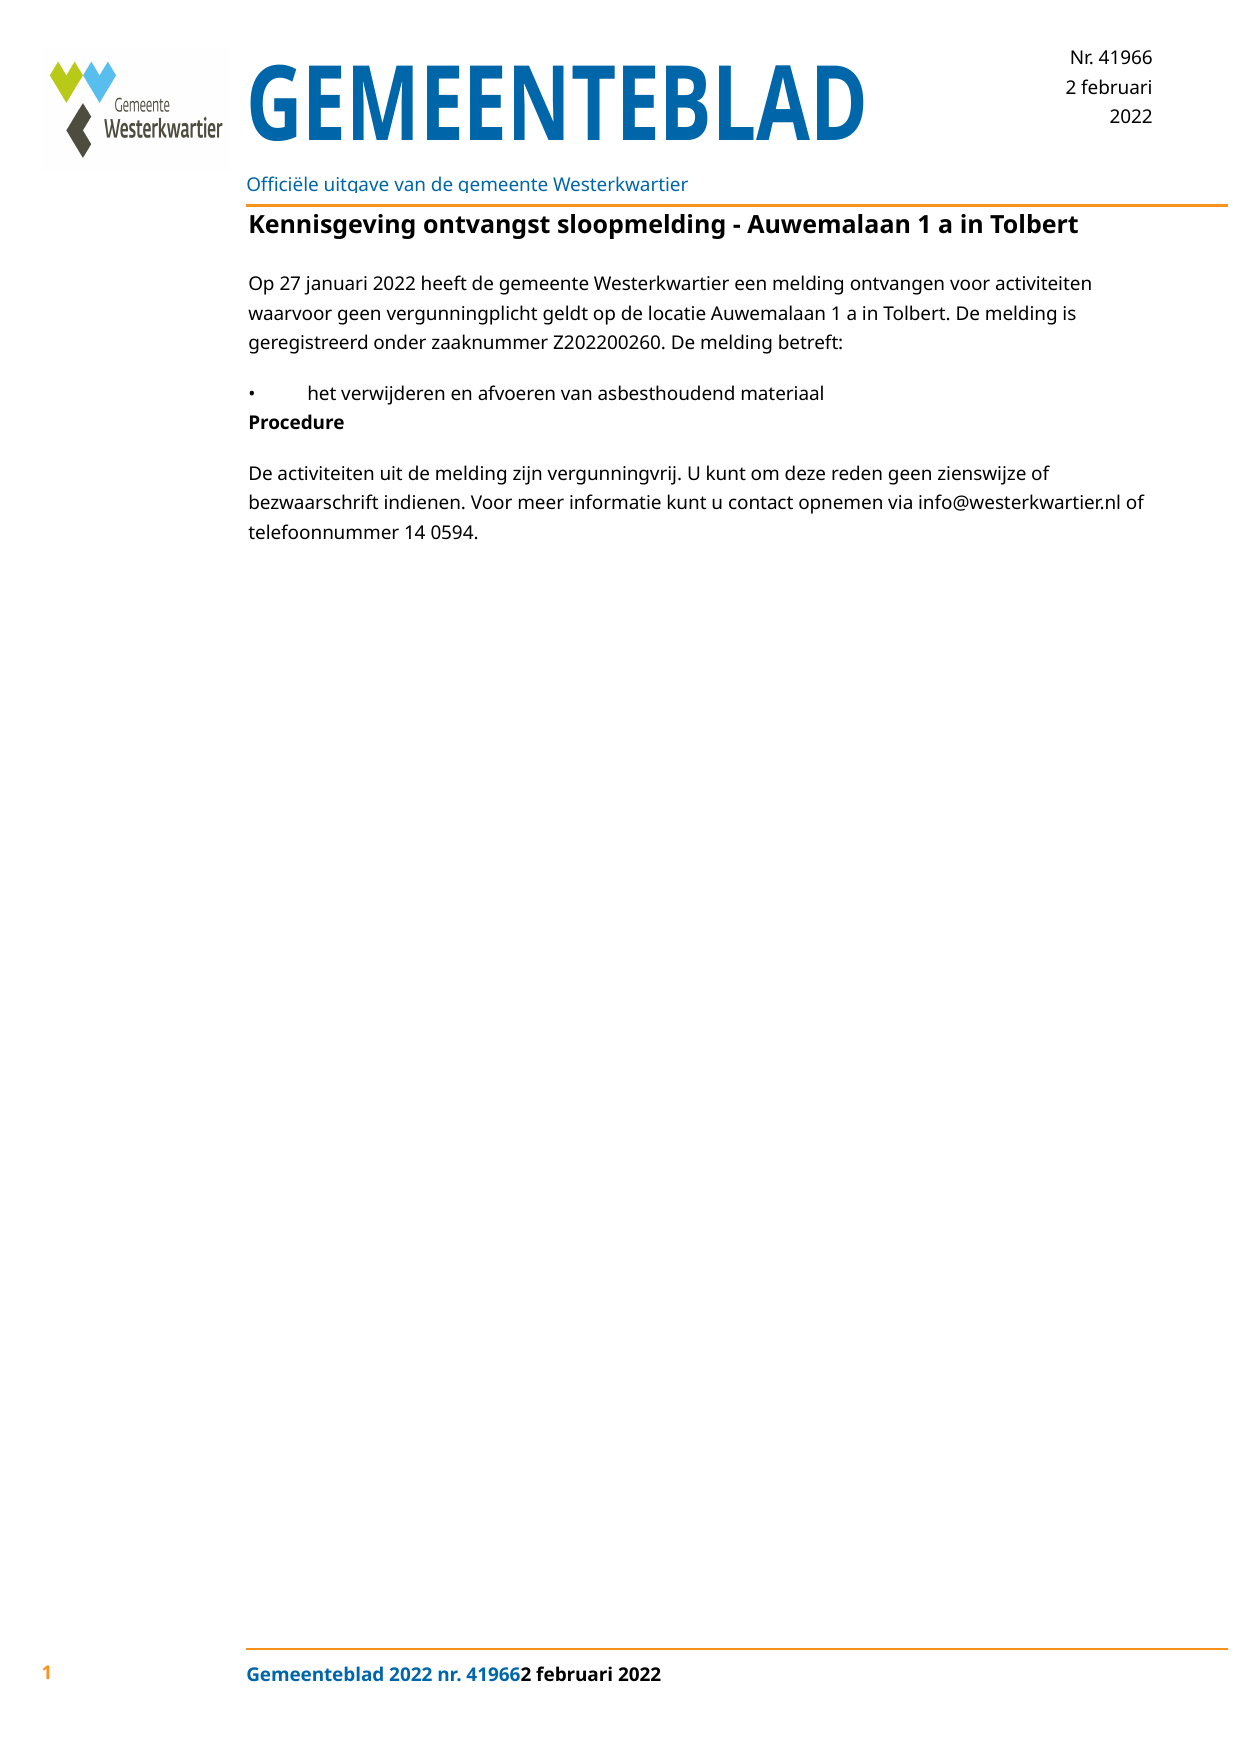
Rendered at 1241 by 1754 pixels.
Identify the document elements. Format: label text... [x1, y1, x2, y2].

text De activiteiten uit de melding zijn vergunningvrij. U kunt om deze reden geen zienswijze of bezwaarschrift indienen. Voor meer informatie kunt u contact opnemen via info@westerkwartier.nl of telefoonnummer 14 0594. [248, 460, 1152, 545]
picture [41, 47, 231, 172]
text Kennisgeving ontvangst sloopmelding - Auwemalaan 1 a in Tolbert [248, 207, 1152, 241]
text Op 27 januari 2022 heeft de gemeente Westerkwartier een melding ontvangen voor activiteiten waarvoor geen vergunningplicht geldt op de locatie Auwemalaan 1 a in Tolbert. De melding is geregistreerd onder zaaknummer Z202200260. De melding betreft: [248, 270, 1152, 355]
text Procedure [248, 409, 1152, 435]
list het verwijderen en afvoeren van asbesthoudend materiaal [248, 380, 1152, 406]
